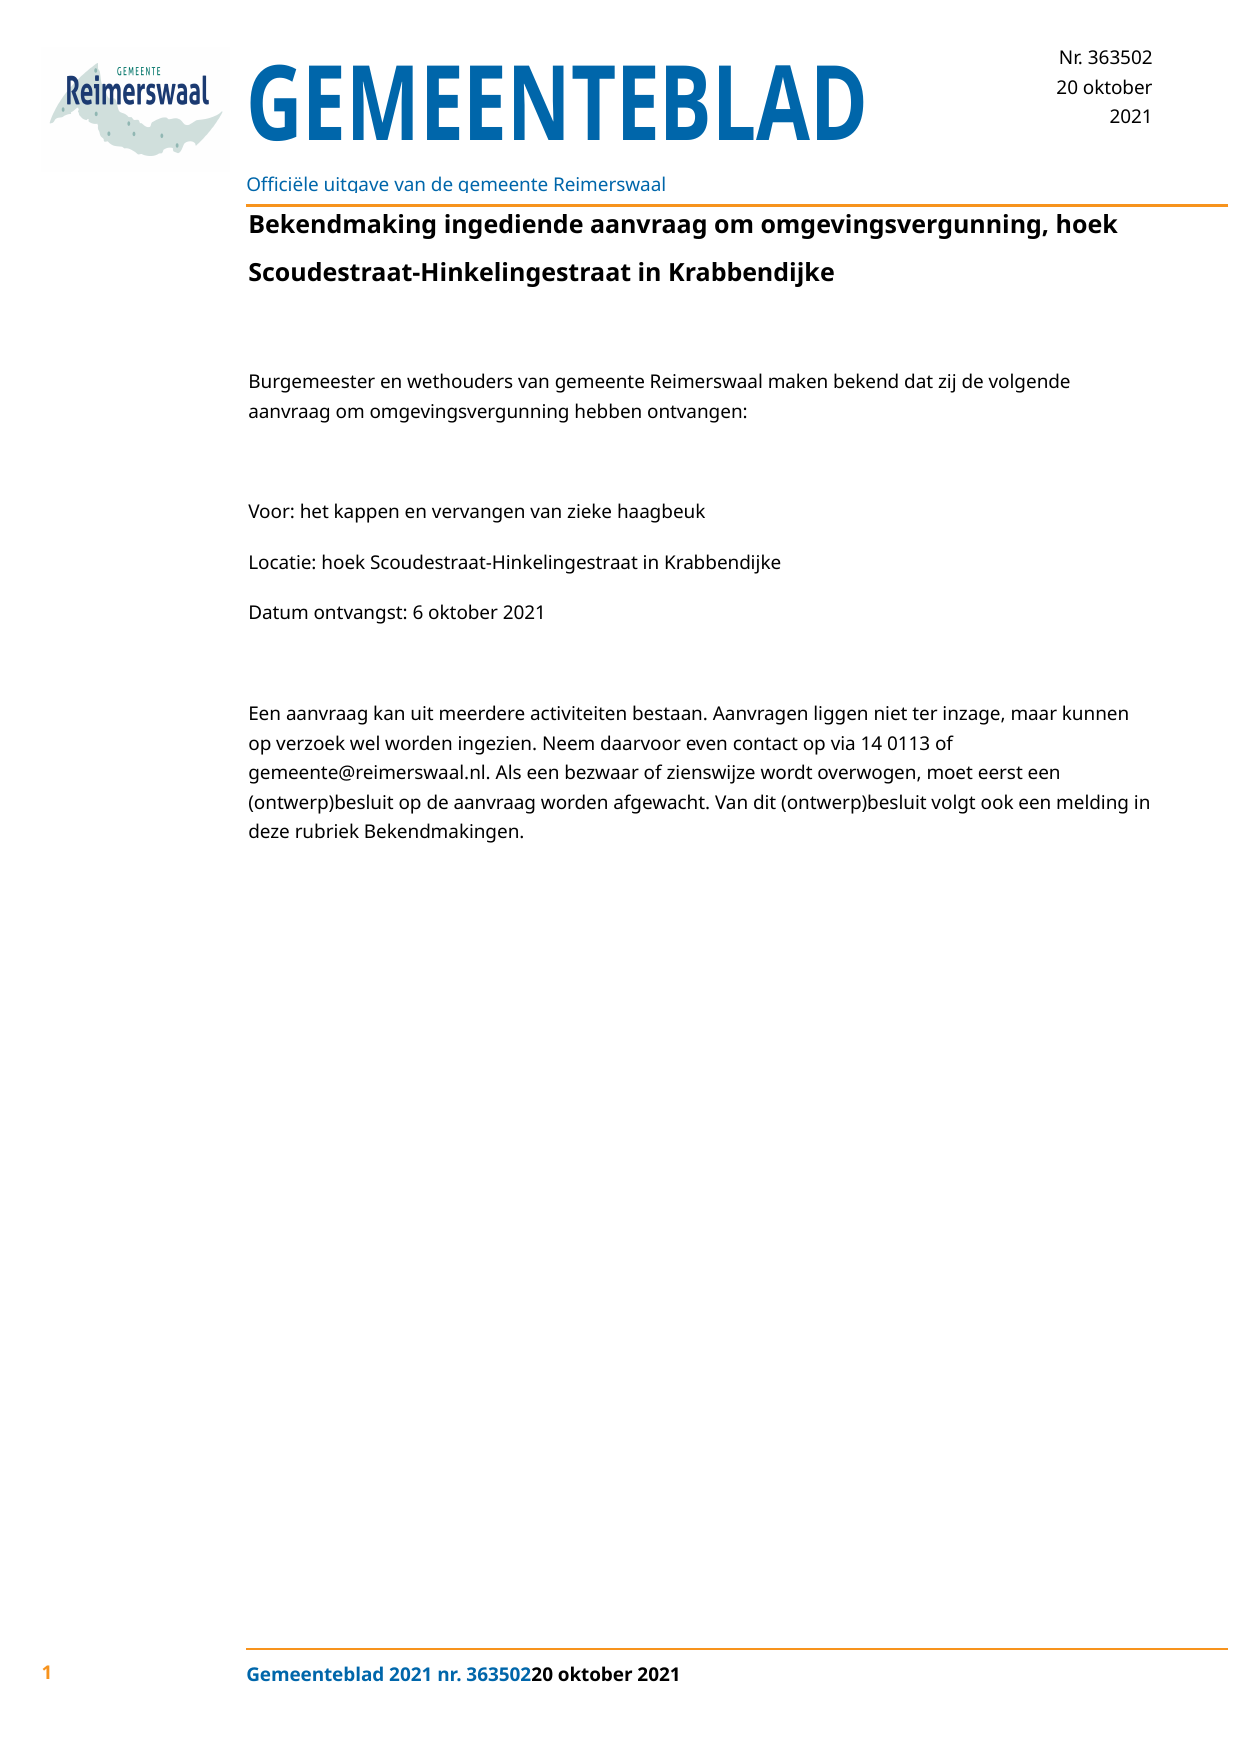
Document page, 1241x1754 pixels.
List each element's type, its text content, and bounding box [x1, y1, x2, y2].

text Datum ontvangst: 6 oktober 2021 [248, 599, 1152, 625]
text Locatie: hoek Scoudestraat-Hinkelingestraat in Krabbendijke [248, 549, 1152, 575]
text Een aanvraag kan uit meerdere activiteiten bestaan. Aanvragen liggen niet ter inzage, maar kunnen op verzoek wel worden ingezien. Neem daarvoor even contact op via 14 0113 of gemeente@reimerswaal.nl. Als een bezwaar of zienswijze wordt overwogen, moet eerst een (ontwerp)besluit op de aanvraag worden afgewacht. Van dit (ontwerp)besluit volgt ook een melding in deze rubriek Bekendmakingen. [248, 700, 1152, 844]
text Bekendmaking ingediende aanvraag om omgevingsvergunning, hoek Scoudestraat-Hinkelingestraat in Krabbendijke [248, 207, 1152, 288]
text Burgemeester en wethouders van gemeente Reimerswaal maken bekend dat zij de volgende aanvraag om omgevingsvergunning hebben ontvangen: [248, 368, 1152, 424]
picture [41, 47, 231, 172]
text Voor: het kappen en vervangen van zieke haagbeuk [248, 499, 1152, 524]
